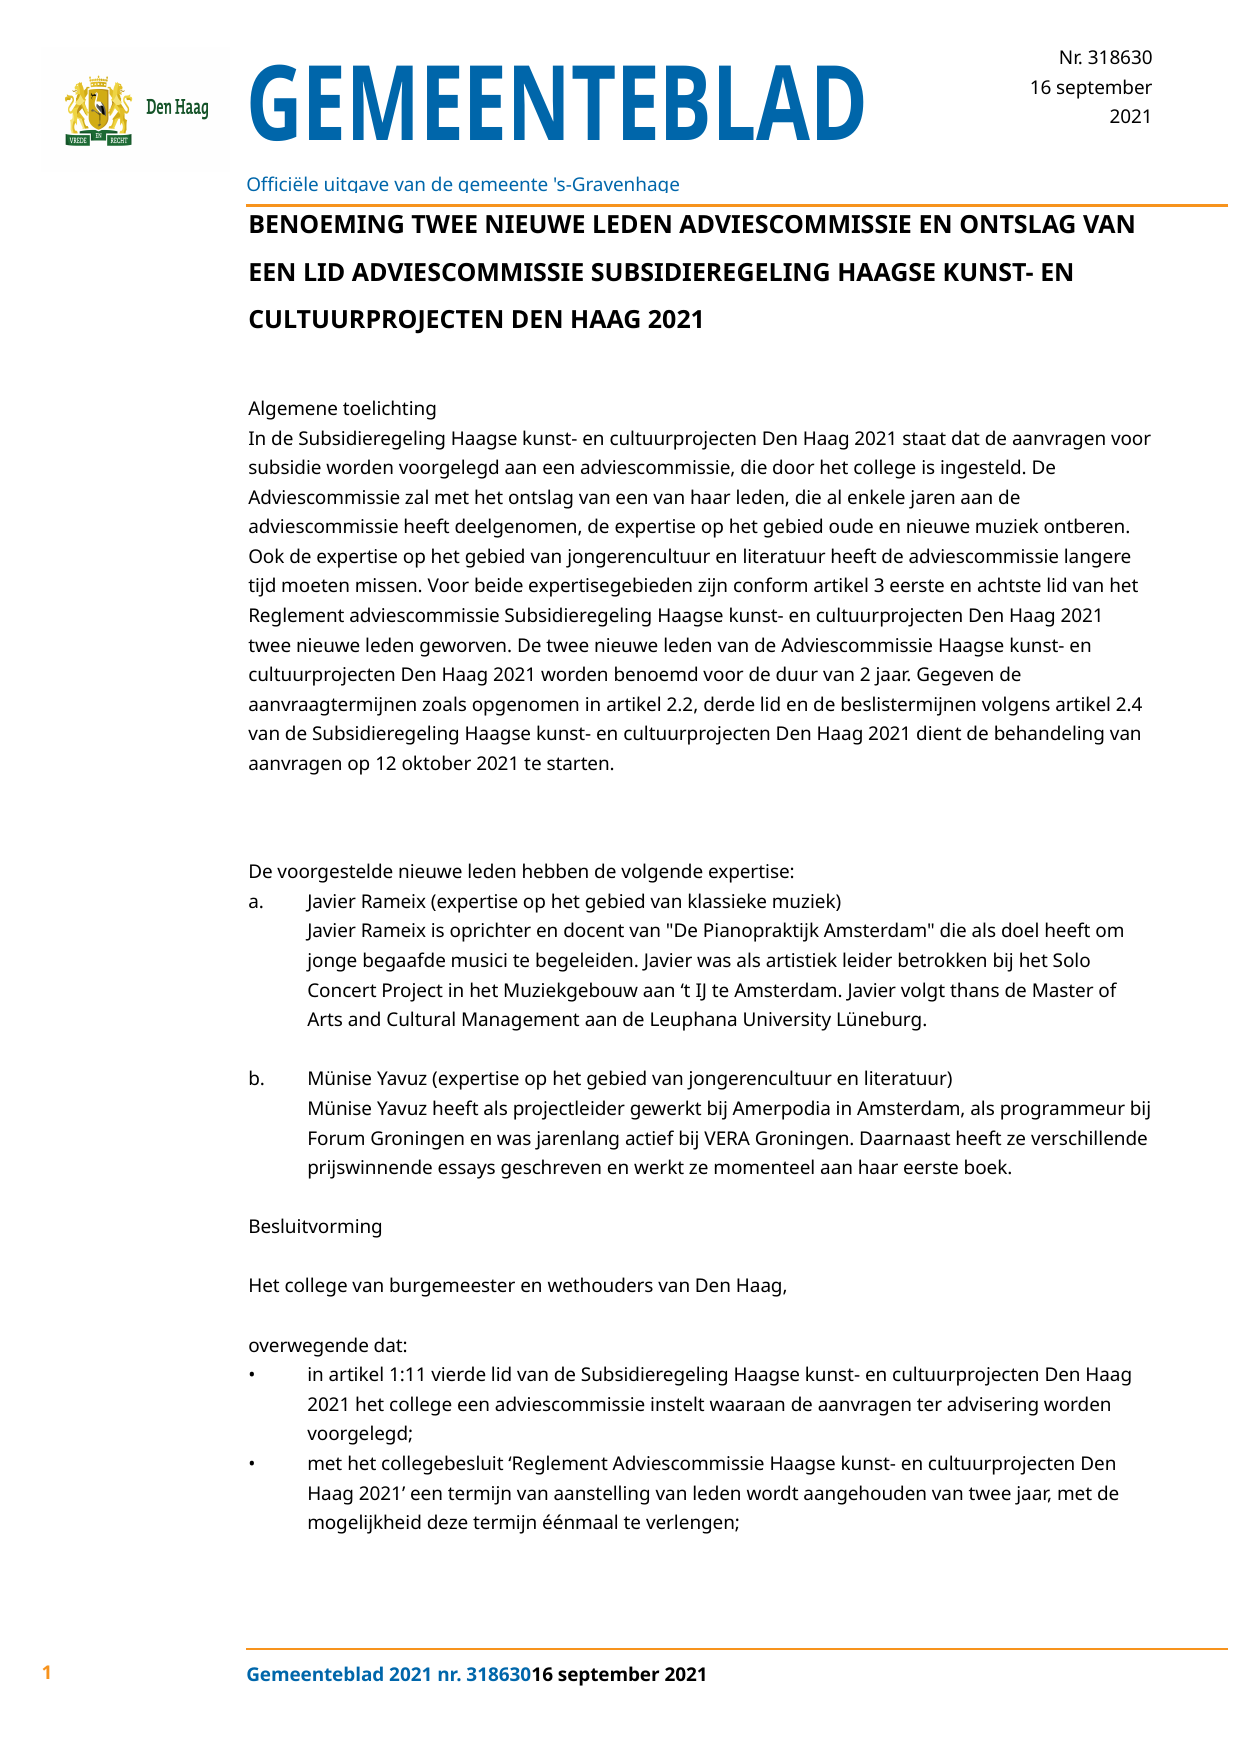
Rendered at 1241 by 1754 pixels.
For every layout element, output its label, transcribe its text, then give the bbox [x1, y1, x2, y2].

list Javier Rameix is oprichter en docent van "De Pianopraktijk Amsterdam" die als doel heeft om jonge begaafde musici te begeleiden. Javier was als artistiek leider betrokken bij het Solo Concert Project in het Muziekgebouw aan ‘t IJ te Amsterdam. Javier volgt thans de Master of Arts and Cultural Management aan de Leuphana University Lüneburg. [248, 918, 1152, 1032]
text Algemene toelichting [248, 395, 1152, 421]
list met het collegebesluit ‘Reglement Adviescommissie Haagse kunst- en cultuurprojecten Den Haag 2021’ een termijn van aanstelling van leden wordt aangehouden van twee jaar, met de mogelijkheid deze termijn éénmaal te verlengen; [248, 1450, 1152, 1535]
text De voorgestelde nieuwe leden hebben de volgende expertise: [248, 858, 1152, 884]
list Javier Rameix (expertise op het gebied van klassieke muziek) [248, 888, 1152, 914]
text overwegende dat: [248, 1332, 1152, 1358]
list Münise Yavuz heeft als projectleider gewerkt bij Amerpodia in Amsterdam, als programmeur bij Forum Groningen en was jarenlang actief bij VERA Groningen. Daarnaast heeft ze verschillende prijswinnende essays geschreven en werkt ze momenteel aan haar eerste boek. [248, 1095, 1152, 1180]
picture [41, 47, 231, 172]
text Besluitvorming [248, 1213, 1152, 1239]
text In de Subsidieregeling Haagse kunst- en cultuurprojecten Den Haag 2021 staat dat de aanvragen voor subsidie worden voorgelegd aan een adviescommissie, die door het college is ingesteld. De Adviescommissie zal met het ontslag van een van haar leden, die al enkele jaren aan de adviescommissie heeft deelgenomen, de expertise op het gebied oude en nieuwe muziek ontberen. Ook de expertise op het gebied van jongerencultuur en literatuur heeft de adviescommissie langere tijd moeten missen. Voor beide expertisegebieden zijn conform artikel 3 eerste en achtste lid van het Reglement adviescommissie Subsidieregeling Haagse kunst- en cultuurprojecten Den Haag 2021 twee nieuwe leden geworven. De twee nieuwe leden van de Adviescommissie Haagse kunst- en cultuurprojecten Den Haag 2021 worden benoemd voor de duur van 2 jaar. Gegeven de aanvraagtermijnen zoals opgenomen in artikel 2.2, derde lid en de beslistermijnen volgens artikel 2.4 van de Subsidieregeling Haagse kunst- en cultuurprojecten Den Haag 2021 dient de behandeling van aanvragen op 12 oktober 2021 te starten. [248, 425, 1152, 776]
text Het college van burgemeester en wethouders van Den Haag, [248, 1273, 1152, 1298]
text BENOEMING TWEE NIEUWE LEDEN ADVIESCOMMISSIE EN ONTSLAG VAN EEN LID ADVIESCOMMISSIE SUBSIDIEREGELING HAAGSE KUNST- EN CULTUURPROJECTEN DEN HAAG 2021 [248, 207, 1152, 336]
list in artikel 1:11 vierde lid van de Subsidieregeling Haagse kunst- en cultuurprojecten Den Haag 2021 het college een adviescommissie instelt waaraan de aanvragen ter advisering worden voorgelegd; [248, 1361, 1152, 1446]
list Münise Yavuz (expertise op het gebied van jongerencultuur en literatuur) [248, 1066, 1152, 1091]
